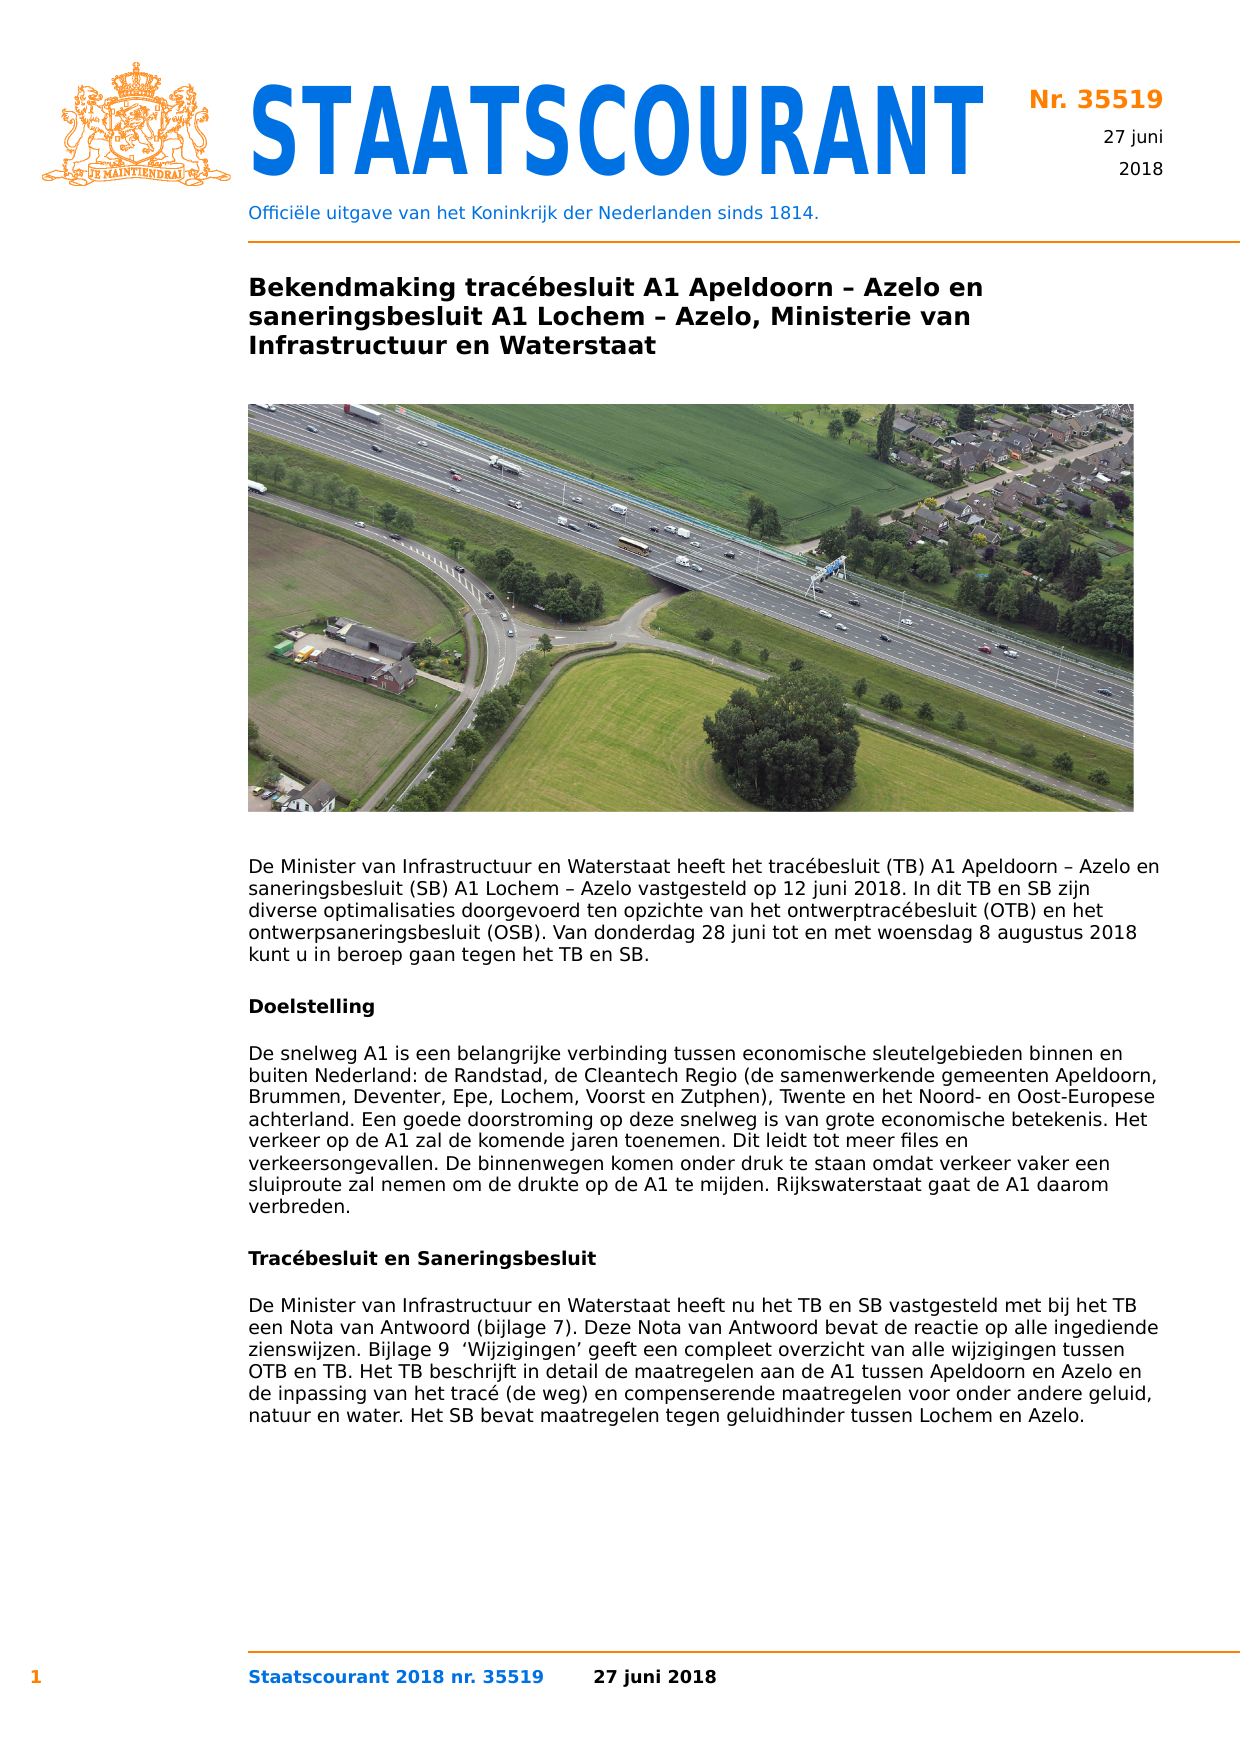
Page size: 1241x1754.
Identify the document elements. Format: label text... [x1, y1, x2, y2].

table_header STAATSCOURANT [248, 62, 998, 203]
subtitle Doelstelling [248, 996, 1163, 1017]
text De snelweg A1 is een belangrijke verbinding tussen economische sleutelgebieden binnen en buiten Nederland: de Randstad, de Cleantech Regio (de samenwerkende gemeenten Apeldoorn, Brummen, Deventer, Epe, Lochem, Voorst en Zutphen), Twente en het Noord- en Oost-Europese achterland. Een goede doorstroming op deze snelweg is van grote economische betekenis. Het verkeer op de A1 zal de komende jaren toenemen. Dit leidt tot meer files en verkeersongevallen. De binnenwegen komen onder druk te staan omdat verkeer vaker een sluiproute zal nemen om de drukte op de A1 te mijden. Rijkswaterstaat gaat de A1 daarom verbreden. [248, 1042, 1163, 1218]
table_cell Officiële uitgave van het Koninkrijk der Nederlanden sinds 1814. [248, 203, 1240, 241]
table_cell 27 juni [998, 121, 1240, 153]
text De Minister van Infrastructuur en Waterstaat heeft nu het TB en SB vastgesteld met bij het TB een Nota van Antwoord (bijlage 7). Deze Nota van Antwoord bevat de reactie op alle ingediende zienswijzen. Bijlage 9 ­ ‘Wijzigingen’ geeft een compleet overzicht van alle wijzigingen tussen OTB en TB. Het TB beschrijft in detail de maatregelen aan de A1 tussen Apeldoorn en Azelo en de inpassing van het tracé (de weg) en compenserende maat­regelen voor onder andere geluid, natuur en water. Het SB bevat maatregelen tegen geluidhinder tussen Lochem en Azelo. [248, 1295, 1163, 1427]
subtitle Bekendmaking tracébesluit A1 Apeldoorn – Azelo en saneringsbesluit A1 Lochem – Azelo, Ministerie van Infrastructuur en Waterstaat [248, 273, 1163, 361]
text De Minister van Infrastructuur en Waterstaat heeft het tracébesluit (TB) A1 Apeldoorn – Azelo en saneringsbesluit (SB) A1 Lochem – Azelo vastgesteld op 12 juni 2018. In dit TB en SB zijn diverse optimalisaties doorgevoerd ten opzichte van het ontwerptracé­besluit (OTB) en het ontwerpsaneringsbesluit (OSB). Van donderdag 28 juni tot en met woensdag 8 augustus 2018 kunt u in beroep gaan tegen het TB en SB. [248, 856, 1163, 966]
table_header [25, 62, 248, 241]
table_header Nr. 35519 [998, 62, 1240, 121]
picture [41, 62, 231, 186]
table_cell 2018 [998, 153, 1240, 203]
picture [248, 404, 1134, 812]
subtitle Tracébesluit en Saneringsbesluit [248, 1248, 1163, 1270]
